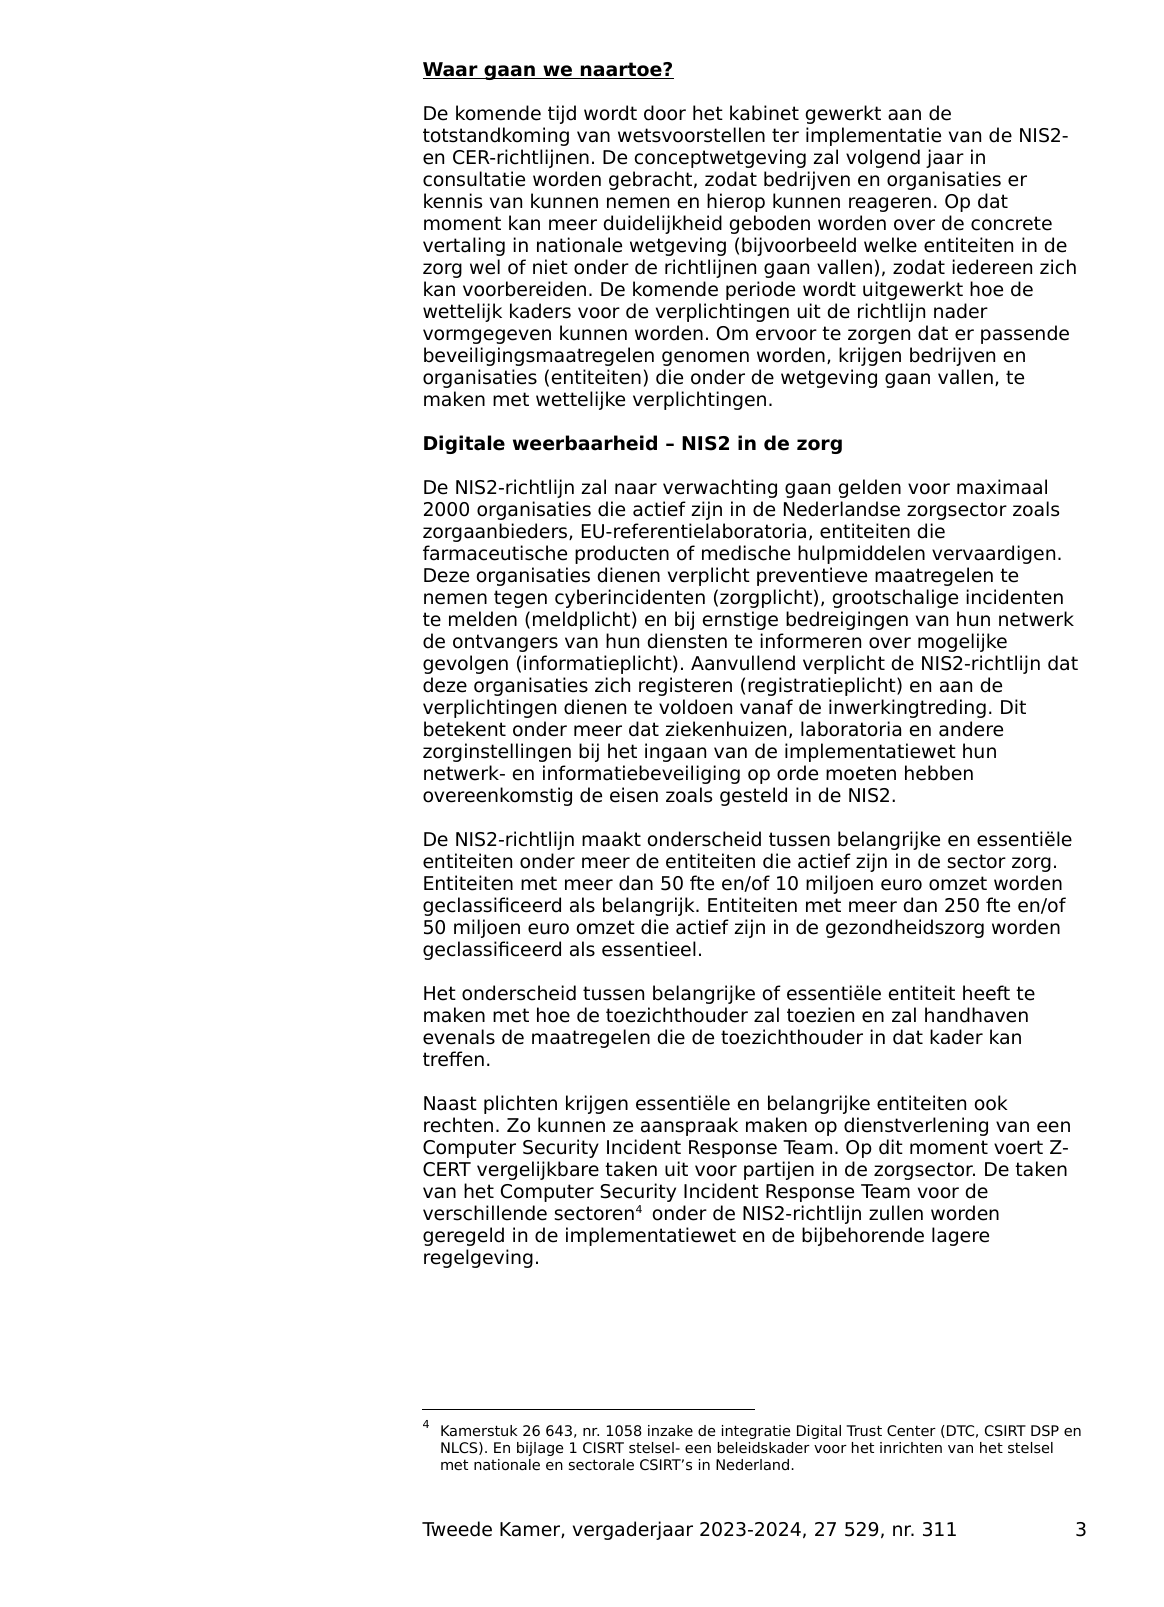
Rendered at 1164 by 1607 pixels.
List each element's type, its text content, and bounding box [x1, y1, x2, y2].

text Kamerstuk 26 643, nr. 1058 inzake de integratie Digital Trust Center (DTC, CSIRT DSP en NLCS). En bijlage 1 CISRT stelsel- een beleidskader voor het inrichten van het stelsel met nationale en sectorale CSIRT’s in Nederland. [422, 1418, 1087, 1474]
text De NIS2-richtlijn maakt onderscheid tussen belangrijke en essentiële entiteiten onder meer de entiteiten die actief zijn in de sector zorg. Entiteiten met meer dan 50 fte en/of 10 miljoen euro omzet worden geclassificeerd als belangrijk. Entiteiten met meer dan 250 fte en/of 50 miljoen euro omzet die actief zijn in de gezondheidszorg worden geclassificeerd als essentieel. [422, 829, 1087, 961]
subtitle Digitale weerbaarheid – NIS2 in de zorg [422, 433, 1087, 455]
text De komende tijd wordt door het kabinet gewerkt aan de totstandkoming van wetsvoorstellen ter implementatie van de NIS2- en CER-richtlijnen. De conceptwetgeving zal volgend jaar in consultatie worden gebracht, zodat bedrijven en organisaties er kennis van kunnen nemen en hierop kunnen reageren. Op dat moment kan meer duidelijkheid geboden worden over de concrete vertaling in nationale wetgeving (bijvoorbeeld welke entiteiten in de zorg wel of niet onder de richtlijnen gaan vallen), zodat iedereen zich kan voorbereiden. De komende periode wordt uitgewerkt hoe de wettelijk kaders voor de verplichtingen uit de richtlijn nader vormgegeven kunnen worden. Om ervoor te zorgen dat er passende beveiligingsmaatregelen genomen worden, krijgen bedrijven en organisaties (entiteiten) die onder de wetgeving gaan vallen, te maken met wettelijke verplichtingen. [422, 103, 1087, 411]
text Het onderscheid tussen belangrijke of essentiële entiteit heeft te maken met hoe de toezichthouder zal toezien en zal handhaven evenals de maatregelen die de toezichthouder in dat kader kan treffen. [422, 983, 1087, 1071]
text Naast plichten krijgen essentiële en belangrijke entiteiten ook rechten. Zo kunnen ze aanspraak maken op dienstverlening van een Computer Security Incident Response Team. Op dit moment voert Z-CERT vergelijkbare taken uit voor partijen in de zorgsector. De taken van het Computer Security Incident Response Team voor de verschillende sectoren onder de NIS2-richtlijn zullen worden geregeld in de implementatiewet en de bijbehorende lagere regelgeving. [422, 1093, 1087, 1269]
subtitle Waar gaan we naartoe? [422, 59, 1087, 81]
text De NIS2-richtlijn zal naar verwachting gaan gelden voor maximaal 2000 organisaties die actief zijn in de Nederlandse zorgsector zoals zorgaanbieders, EU-referentielaboratoria, entiteiten die farmaceutische producten of medische hulpmiddelen vervaardigen. Deze organisaties dienen verplicht preventieve maatregelen te nemen tegen cyberincidenten (zorgplicht), grootschalige incidenten te melden (meldplicht) en bij ernstige bedreigingen van hun netwerk de ontvangers van hun diensten te informeren over mogelijke gevolgen (informatieplicht). Aanvullend verplicht de NIS2-richtlijn dat deze organisaties zich registeren (registratieplicht) en aan de verplichtingen dienen te voldoen vanaf de inwerkingtreding. Dit betekent onder meer dat ziekenhuizen, laboratoria en andere zorginstellingen bij het ingaan van de implementatiewet hun netwerk- en informatiebeveiliging op orde moeten hebben overeenkomstig de eisen zoals gesteld in de NIS2. [422, 477, 1087, 807]
